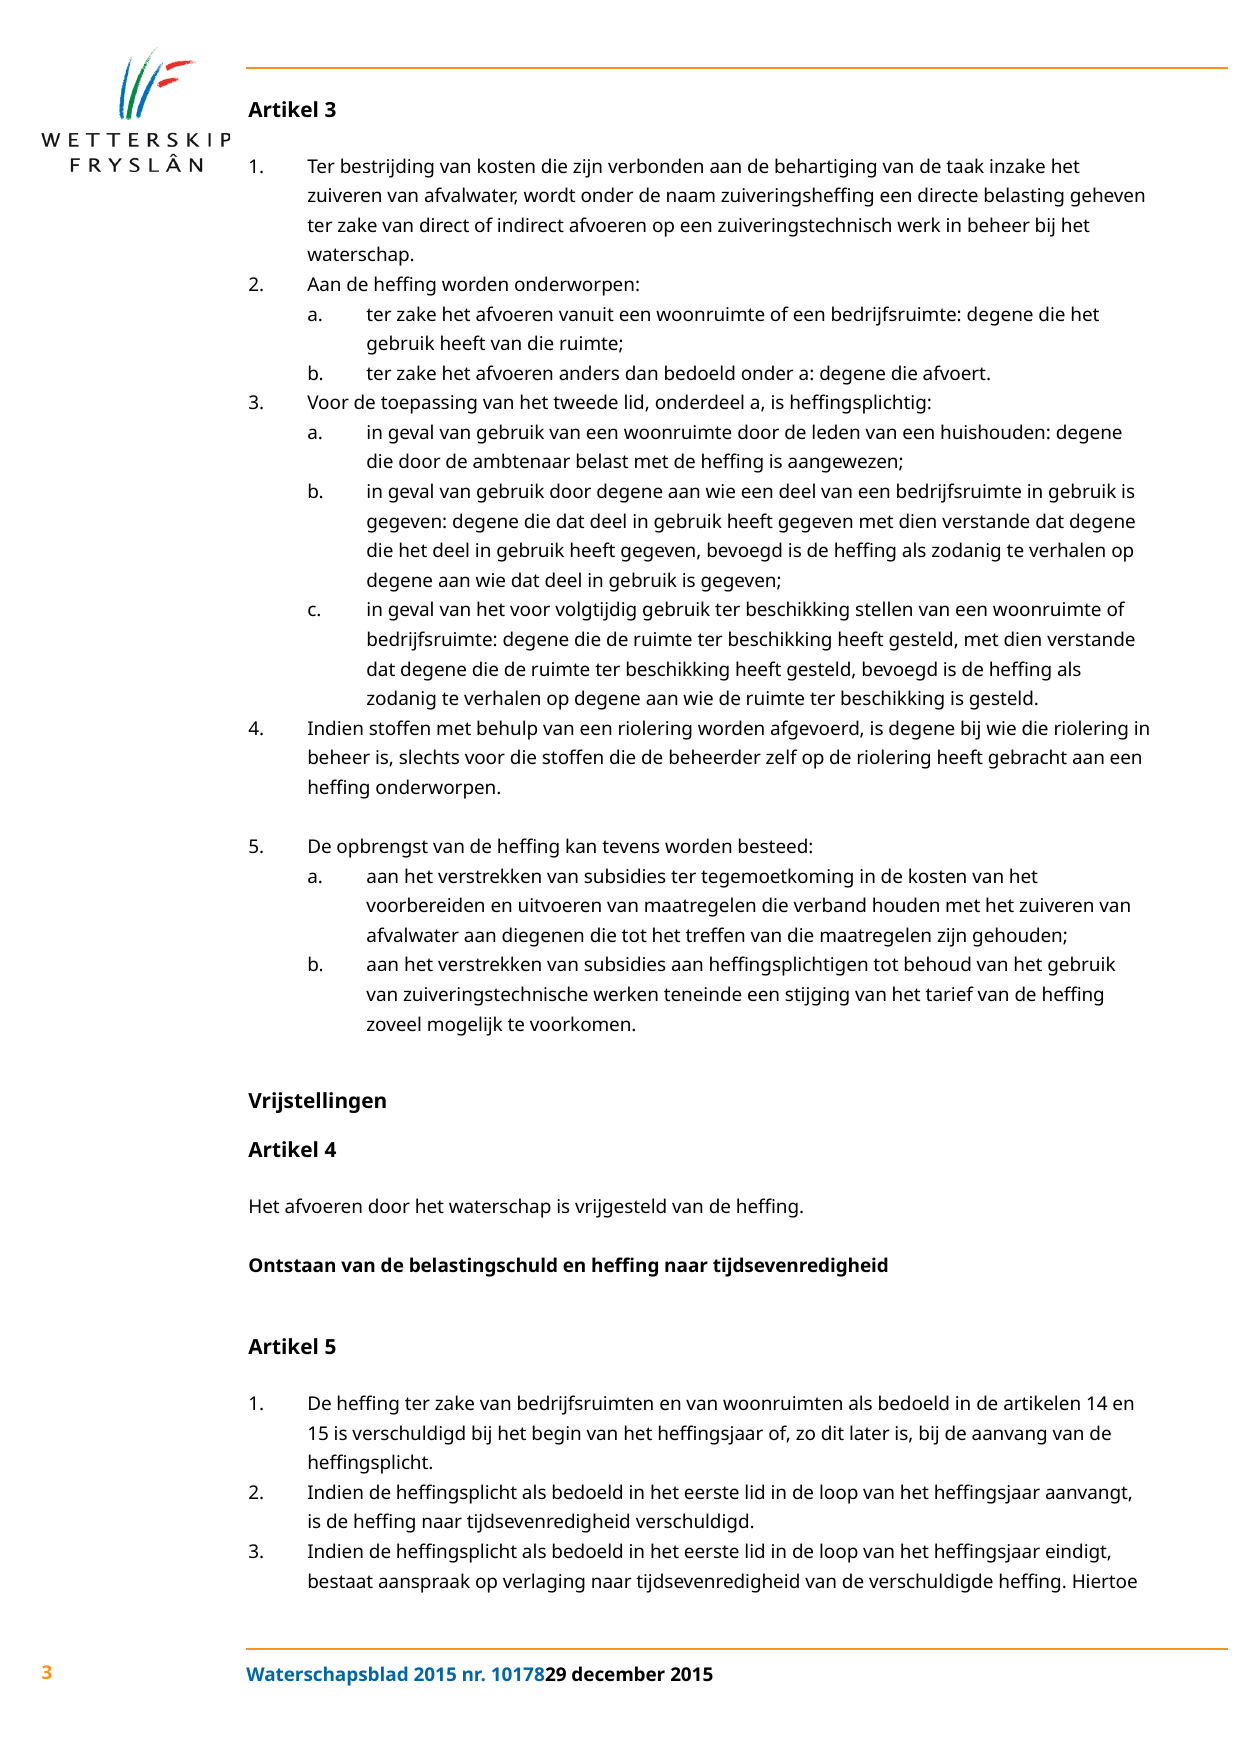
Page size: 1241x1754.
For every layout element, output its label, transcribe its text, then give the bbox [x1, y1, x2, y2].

text Artikel 5 [248, 1332, 1152, 1361]
picture [41, 47, 231, 172]
text Artikel 4 [248, 1135, 1152, 1164]
text Ontstaan van de belastingschuld en heffing naar tijdsevenredigheid [248, 1252, 1152, 1278]
list in geval van het voor volgtijdig gebruik ter beschikking stellen van een woonruimte of bedrijfsruimte: degene die de ruimte ter beschikking heeft gesteld, met dien verstande dat degene die de ruimte ter beschikking heeft gesteld, bevoegd is de heffing als zodanig te verhalen op degene aan wie de ruimte ter beschikking is gesteld. [307, 597, 1152, 711]
list aan het verstrekken van subsidies ter tegemoetkoming in de kosten van het voorbereiden en uitvoeren van maatregelen die verband houden met het zuiveren van afvalwater aan diegenen die tot het treffen van die maatregelen zijn gehouden; [307, 863, 1152, 948]
text Vrijstellingen [248, 1086, 1152, 1114]
list aan het verstrekken van subsidies aan heffingsplichtigen tot behoud van het gebruik van zuiveringstechnische werken teneinde een stijging van het tarief van de heffing zoveel mogelijk te voorkomen. [307, 952, 1152, 1036]
list in geval van gebruik van een woonruimte door de leden van een huishouden: degene die door de ambtenaar belast met de heffing is aangewezen; [307, 419, 1152, 474]
list Indien de heffingsplicht als bedoeld in het eerste lid in de loop van het heffingsjaar aanvangt, is de heffing naar tijdsevenredigheid verschuldigd. [248, 1479, 1152, 1534]
list ter zake het afvoeren anders dan bedoeld onder a: degene die afvoert. [307, 360, 1152, 386]
text Artikel 3 [248, 95, 1152, 123]
list Voor de toepassing van het tweede lid, onderdeel a, is heffingsplichtig: [248, 389, 1152, 415]
text Het afvoeren door het waterschap is vrijgesteld van de heffing. [248, 1193, 1152, 1219]
list De opbrengst van de heffing kan tevens worden besteed: [248, 833, 1152, 859]
list Indien de heffingsplicht als bedoeld in het eerste lid in de loop van het heffingsjaar eindigt, bestaat aanspraak op verlaging naar tijdsevenredigheid van de verschuldigde heffing. Hiertoe [248, 1538, 1152, 1594]
list De heffing ter zake van bedrijfsruimten en van woonruimten als bedoeld in de artikelen 14 en 15 is verschuldigd bij het begin van het heffingsjaar of, zo dit later is, bij de aanvang van de heffingsplicht. [248, 1390, 1152, 1475]
list ter zake het afvoeren vanuit een woonruimte of een bedrijfsruimte: degene die het gebruik heeft van die ruimte; [307, 301, 1152, 356]
list Ter bestrijding van kosten die zijn verbonden aan de behartiging van de taak inzake het zuiveren van afvalwater, wordt onder de naam zuiveringsheffing een directe belasting geheven ter zake van direct of indirect afvoeren op een zuiveringstechnisch werk in beheer bij het waterschap. [248, 153, 1152, 267]
list Aan de heffing worden onderworpen: [248, 271, 1152, 297]
list in geval van gebruik door degene aan wie een deel van een bedrijfsruimte in gebruik is gegeven: degene die dat deel in gebruik heeft gegeven met dien verstande dat degene die het deel in gebruik heeft gegeven, bevoegd is de heffing als zodanig te verhalen op degene aan wie dat deel in gebruik is gegeven; [307, 478, 1152, 593]
list Indien stoffen met behulp van een riolering worden afgevoerd, is degene bij wie die riolering in beheer is, slechts voor die stoffen die de beheerder zelf op de riolering heeft gebracht aan een heffing onderworpen. [248, 715, 1152, 800]
